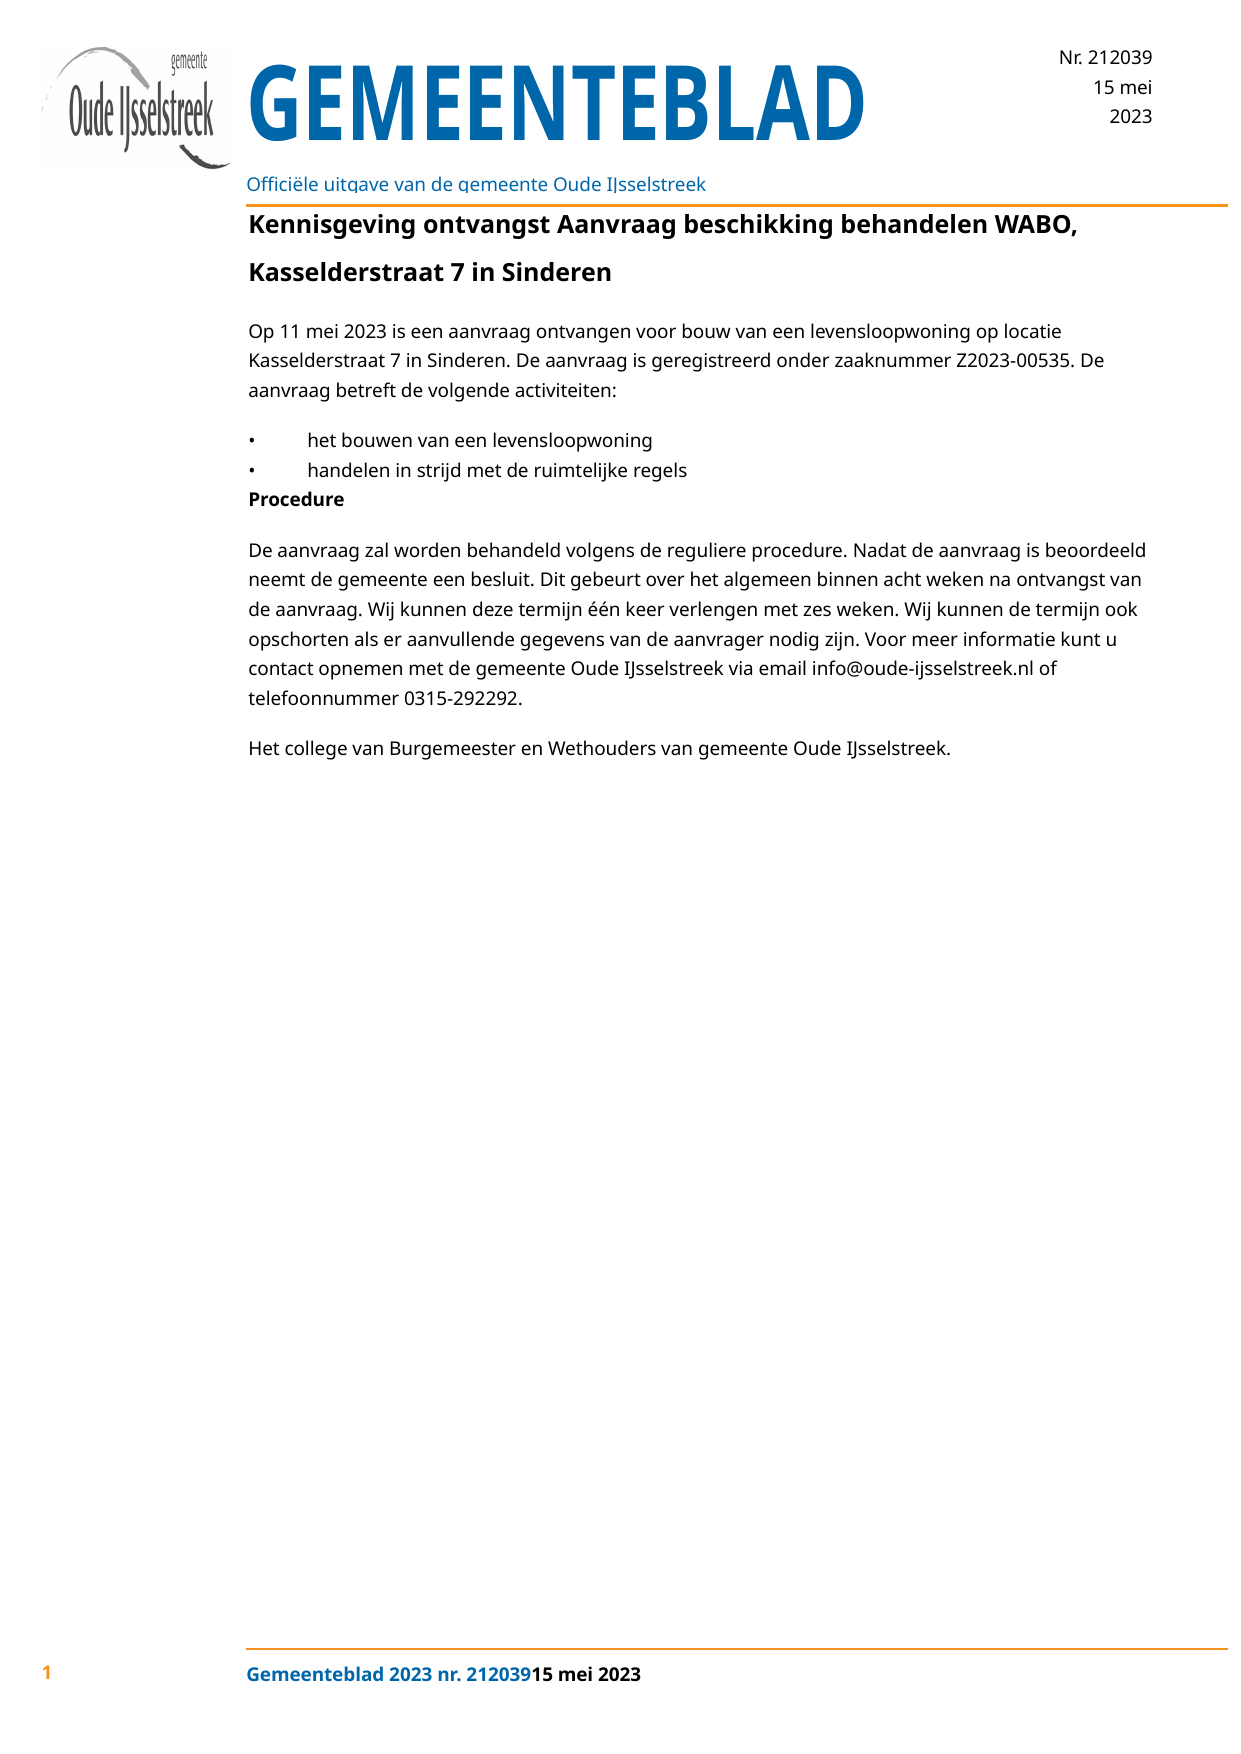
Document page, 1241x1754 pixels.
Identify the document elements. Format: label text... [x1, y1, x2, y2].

text De aanvraag zal worden behandeld volgens de reguliere procedure. Nadat de aanvraag is beoordeeld neemt de gemeente een besluit. Dit gebeurt over het algemeen binnen acht weken na ontvangst van de aanvraag. Wij kunnen deze termijn één keer verlengen met zes weken. Wij kunnen de termijn ook opschorten als er aanvullende gegevens van de aanvrager nodig zijn. Voor meer informatie kunt u contact opnemen met de gemeente Oude IJsselstreek via email info@oude-ijsselstreek.nl of telefoonnummer 0315-292292. [248, 537, 1152, 711]
list handelen in strijd met de ruimtelijke regels [248, 457, 1152, 483]
text Kennisgeving ontvangst Aanvraag beschikking behandelen WABO, Kasselderstraat 7 in Sinderen [248, 207, 1152, 288]
text Het college van Burgemeester en Wethouders van gemeente Oude IJsselstreek. [248, 735, 1152, 761]
picture [41, 47, 231, 172]
text Procedure [248, 487, 1152, 512]
text Op 11 mei 2023 is een aanvraag ontvangen voor bouw van een levensloopwoning op locatie Kasselderstraat 7 in Sinderen. De aanvraag is geregistreerd onder zaaknummer Z2023-00535. De aanvraag betreft de volgende activiteiten: [248, 318, 1152, 403]
list het bouwen van een levensloopwoning [248, 427, 1152, 453]
